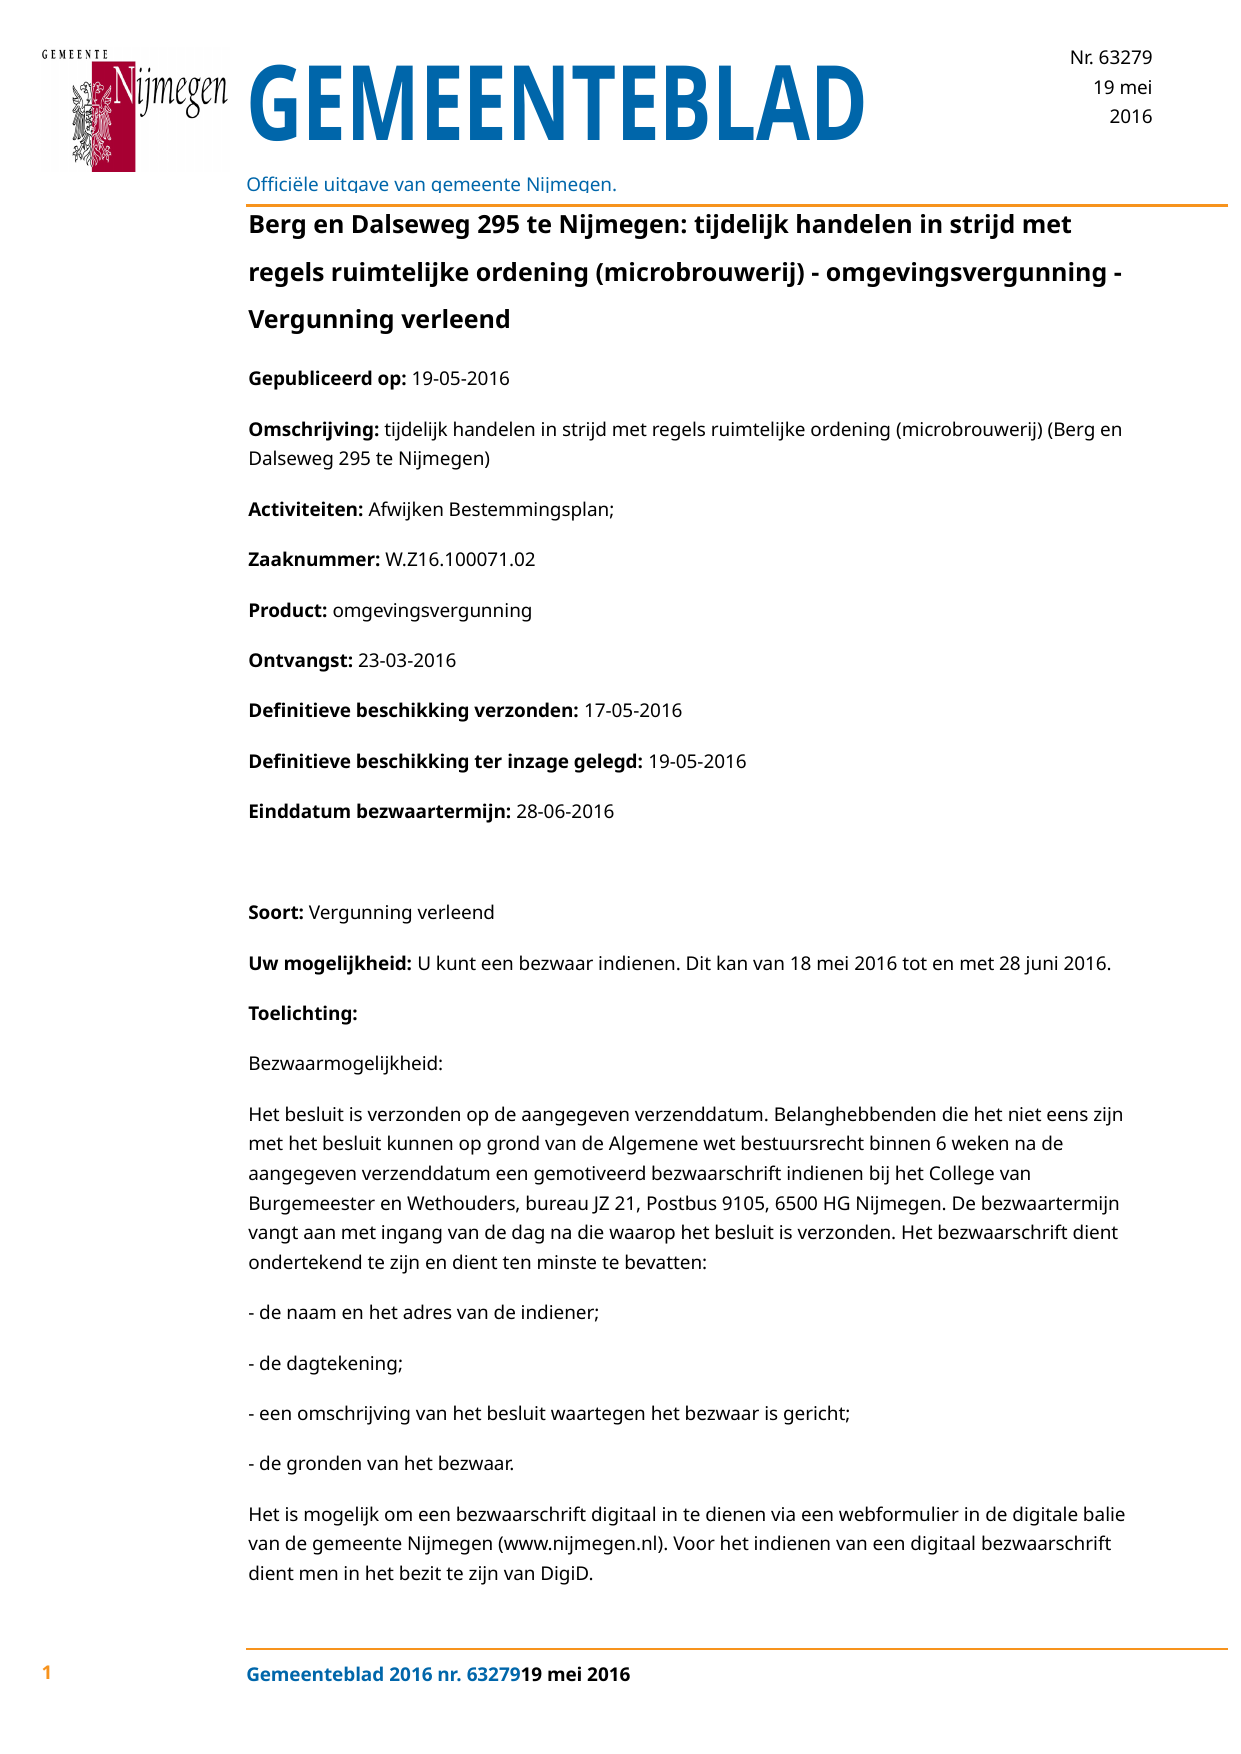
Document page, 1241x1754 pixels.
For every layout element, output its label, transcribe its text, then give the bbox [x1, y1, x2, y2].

text Uw mogelijkheid: U kunt een bezwaar indienen. Dit kan van 18 mei 2016 tot en met 28 juni 2016. [248, 950, 1152, 975]
text Zaaknummer: W.Z16.100071.02 [248, 546, 1152, 572]
text Gepubliceerd op: 19-05-2016 [248, 366, 1152, 391]
text Het besluit is verzonden op de aangegeven verzenddatum. Belanghebbenden die het niet eens zijn met het besluit kunnen op grond van de Algemene wet bestuursrecht binnen 6 weken na de aangegeven verzenddatum een gemotiveerd bezwaarschrift indienen bij het College van Burgemeester en Wethouders, bureau JZ 21, Postbus 9105, 6500 HG Nijmegen. De bezwaartermijn vangt aan met ingang van de dag na die waarop het besluit is verzonden. Het bezwaarschrift dient ondertekend te zijn en dient ten minste te bevatten: [248, 1101, 1152, 1274]
text Soort: Vergunning verleend [248, 899, 1152, 925]
text - de naam en het adres van de indiener; [248, 1299, 1152, 1325]
text Toelichting: [248, 1000, 1152, 1026]
picture [41, 47, 231, 172]
text - de dagtekening; [248, 1350, 1152, 1375]
text Activiteiten: Afwijken Bestemmingsplan; [248, 496, 1152, 522]
text - een omschrijving van het besluit waartegen het bezwaar is gericht; [248, 1400, 1152, 1426]
text - de gronden van het bezwaar. [248, 1451, 1152, 1476]
text Het is mogelijk om een bezwaarschrift digitaal in te dienen via een webformulier in de digitale balie van de gemeente Nijmegen (www.nijmegen.nl). Voor het indienen van een digitaal bezwaarschrift dient men in het bezit te zijn van DigiD. [248, 1501, 1152, 1586]
text Definitieve beschikking verzonden: 17-05-2016 [248, 698, 1152, 723]
text Bezwaarmogelijkheid: [248, 1051, 1152, 1076]
text Einddatum bezwaartermijn: 28-06-2016 [248, 798, 1152, 824]
text Berg en Dalseweg 295 te Nijmegen: tijdelijk handelen in strijd met regels ruimtelijke ordening (microbrouwerij) - omgevingsvergunning - Vergunning verleend [248, 207, 1152, 336]
text Definitieve beschikking ter inzage gelegd: 19-05-2016 [248, 748, 1152, 774]
text Product: omgevingsvergunning [248, 597, 1152, 622]
text Omschrijving: tijdelijk handelen in strijd met regels ruimtelijke ordening (microbrouwerij) (Berg en Dalseweg 295 te Nijmegen) [248, 416, 1152, 471]
text Ontvangst: 23-03-2016 [248, 647, 1152, 673]
